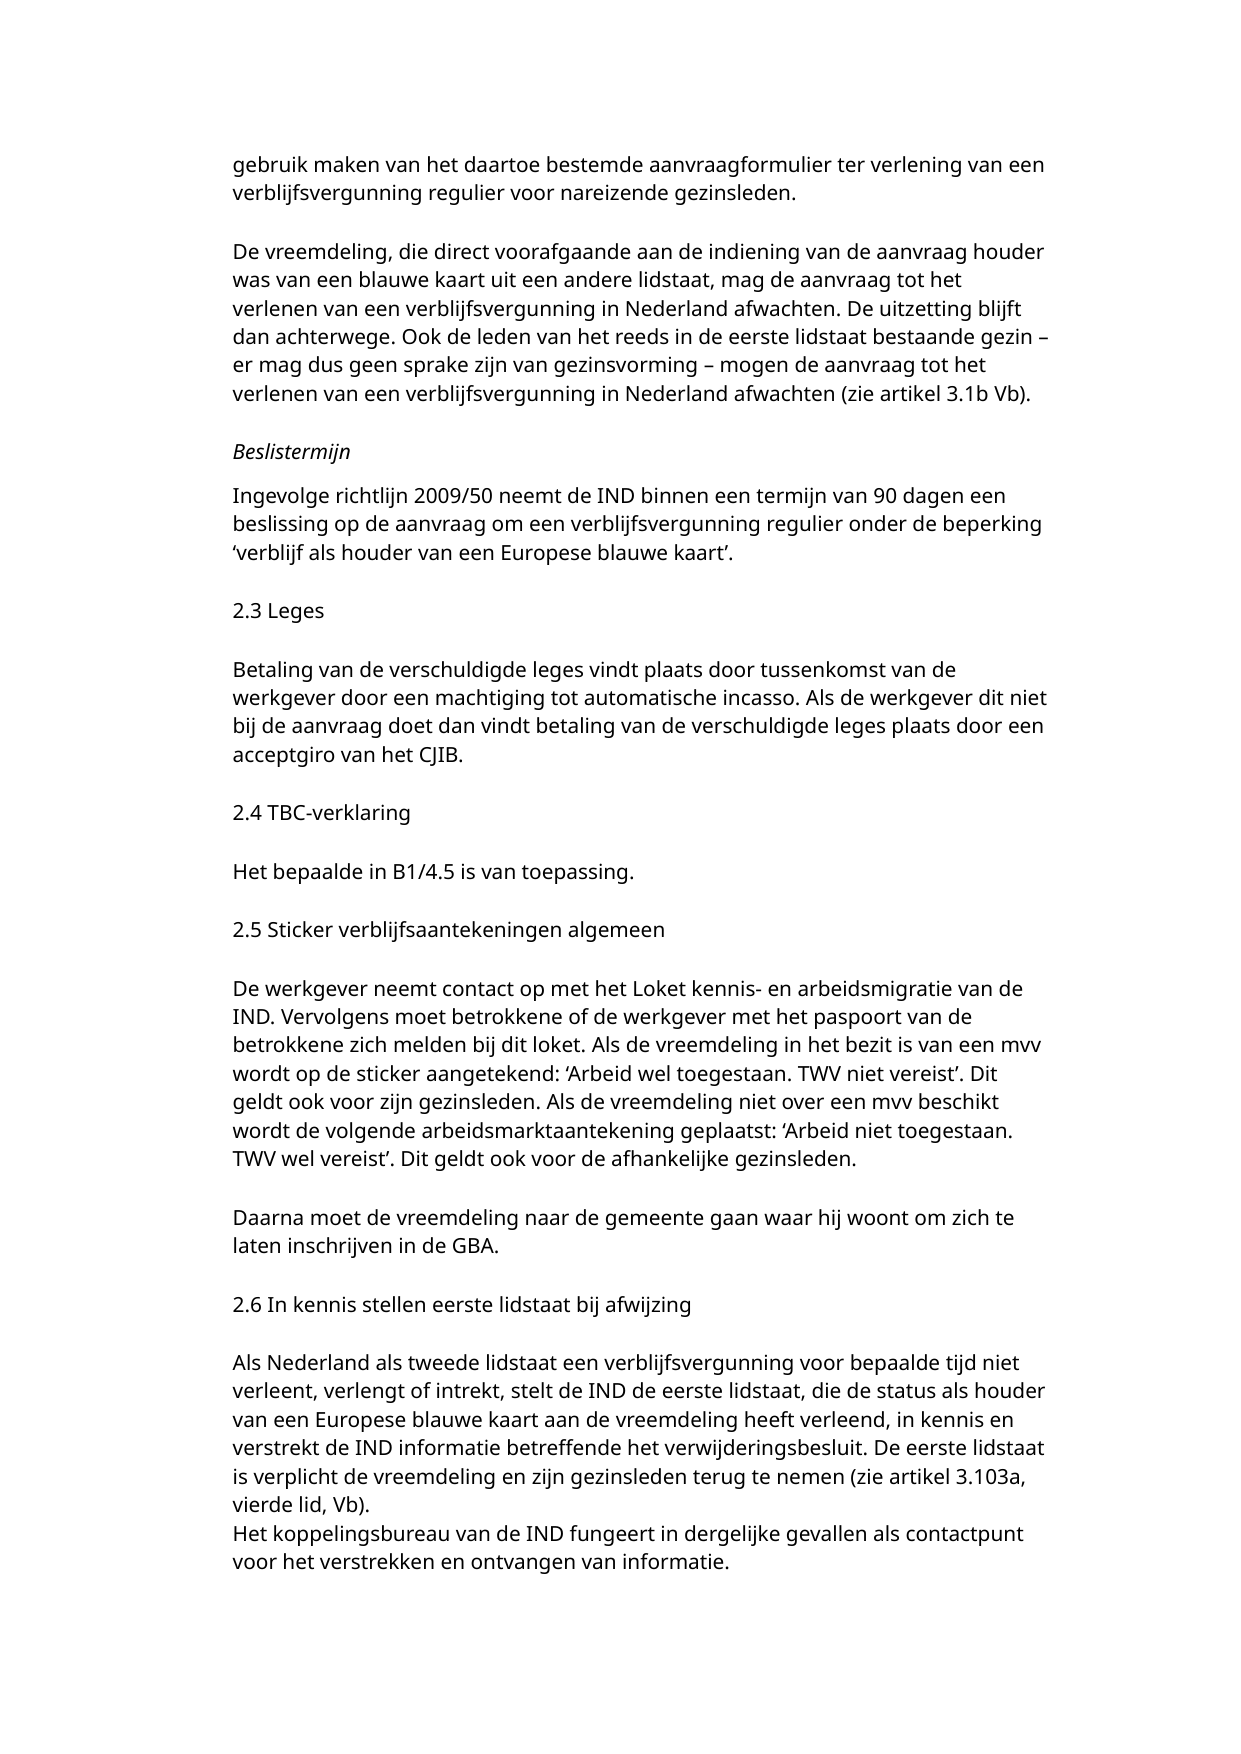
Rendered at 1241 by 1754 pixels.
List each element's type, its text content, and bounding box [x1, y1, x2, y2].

text De vreemdeling, die direct voorafgaande aan de indiening van de aanvraag houder was van een blauwe kaart uit een andere lidstaat, mag de aanvraag tot het verlenen van een verblijfsvergunning in Nederland afwachten. De uitzetting blijft dan achterwege. Ook de leden van het reeds in de eerste lidstaat bestaande gezin – er mag dus geen sprake zijn van gezinsvorming – mogen de aanvraag tot het verlenen van een verblijfsvergunning in Nederland afwachten (zie artikel 3.1b Vb). [232, 237, 1053, 407]
text De werkgever neemt contact op met het Loket kennis- en arbeidsmigratie van de IND. Vervolgens moet betrokkene of de werkgever met het paspoort van de betrokkene zich melden bij dit loket. Als de vreemdeling in het bezit is van een mvv wordt op de sticker aangetekend: ‘Arbeid wel toegestaan. TWV niet vereist’. Dit geldt ook voor zijn gezinsleden. Als de vreemdeling niet over een mvv beschikt wordt de volgende arbeidsmarktaantekening geplaatst: ‘Arbeid niet toegestaan. TWV wel vereist’. Dit geldt ook voor de afhankelijke gezinsleden. [232, 974, 1053, 1173]
text Ingevolge richtlijn 2009/50 neemt de IND binnen een termijn van 90 dagen een beslissing op de aanvraag om een verblijfsvergunning regulier onder de beperking ‘verblijf als houder van een Europese blauwe kaart’. [232, 481, 1053, 566]
text gebruik maken van het daartoe bestemde aanvraagformulier ter verlening van een verblijfsvergunning regulier voor nareizende gezinsleden. [232, 150, 1053, 207]
subtitle 2.5 Sticker verblijfsaantekeningen algemeen [232, 915, 1053, 944]
subtitle 2.4 TBC-verklaring [232, 798, 1053, 827]
text Beslistermijn [232, 437, 1053, 466]
subtitle 2.3 Leges [232, 596, 1053, 625]
text Als Nederland als tweede lidstaat een verblijfsvergunning voor bepaalde tijd niet verleent, verlengt of intrekt, stelt de IND de eerste lidstaat, die de status als houder van een Europese blauwe kaart aan de vreemdeling heeft verleend, in kennis en verstrekt de IND informatie betreffende het verwijderingsbesluit. De eerste lidstaat is verplicht de vreemdeling en zijn gezinsleden terug te nemen (zie artikel 3.103a, vierde lid, Vb). [232, 1348, 1053, 1519]
text Daarna moet de vreemdeling naar de gemeente gaan waar hij woont om zich te laten inschrijven in de GBA. [232, 1203, 1053, 1260]
text Het bepaalde in B1/4.5 is van toepassing. [232, 857, 1053, 885]
text Het koppelingsbureau van de IND fungeert in dergelijke gevallen als contactpunt voor het verstrekken en ontvangen van informatie. [232, 1519, 1053, 1576]
subtitle 2.6 In kennis stellen eerste lidstaat bij afwijzing [232, 1290, 1053, 1318]
text Betaling van de verschuldigde leges vindt plaats door tussenkomst van de werkgever door een machtiging tot automatische incasso. Als de werkgever dit niet bij de aanvraag doet dan vindt betaling van de verschuldigde leges plaats door een acceptgiro van het CJIB. [232, 655, 1053, 768]
